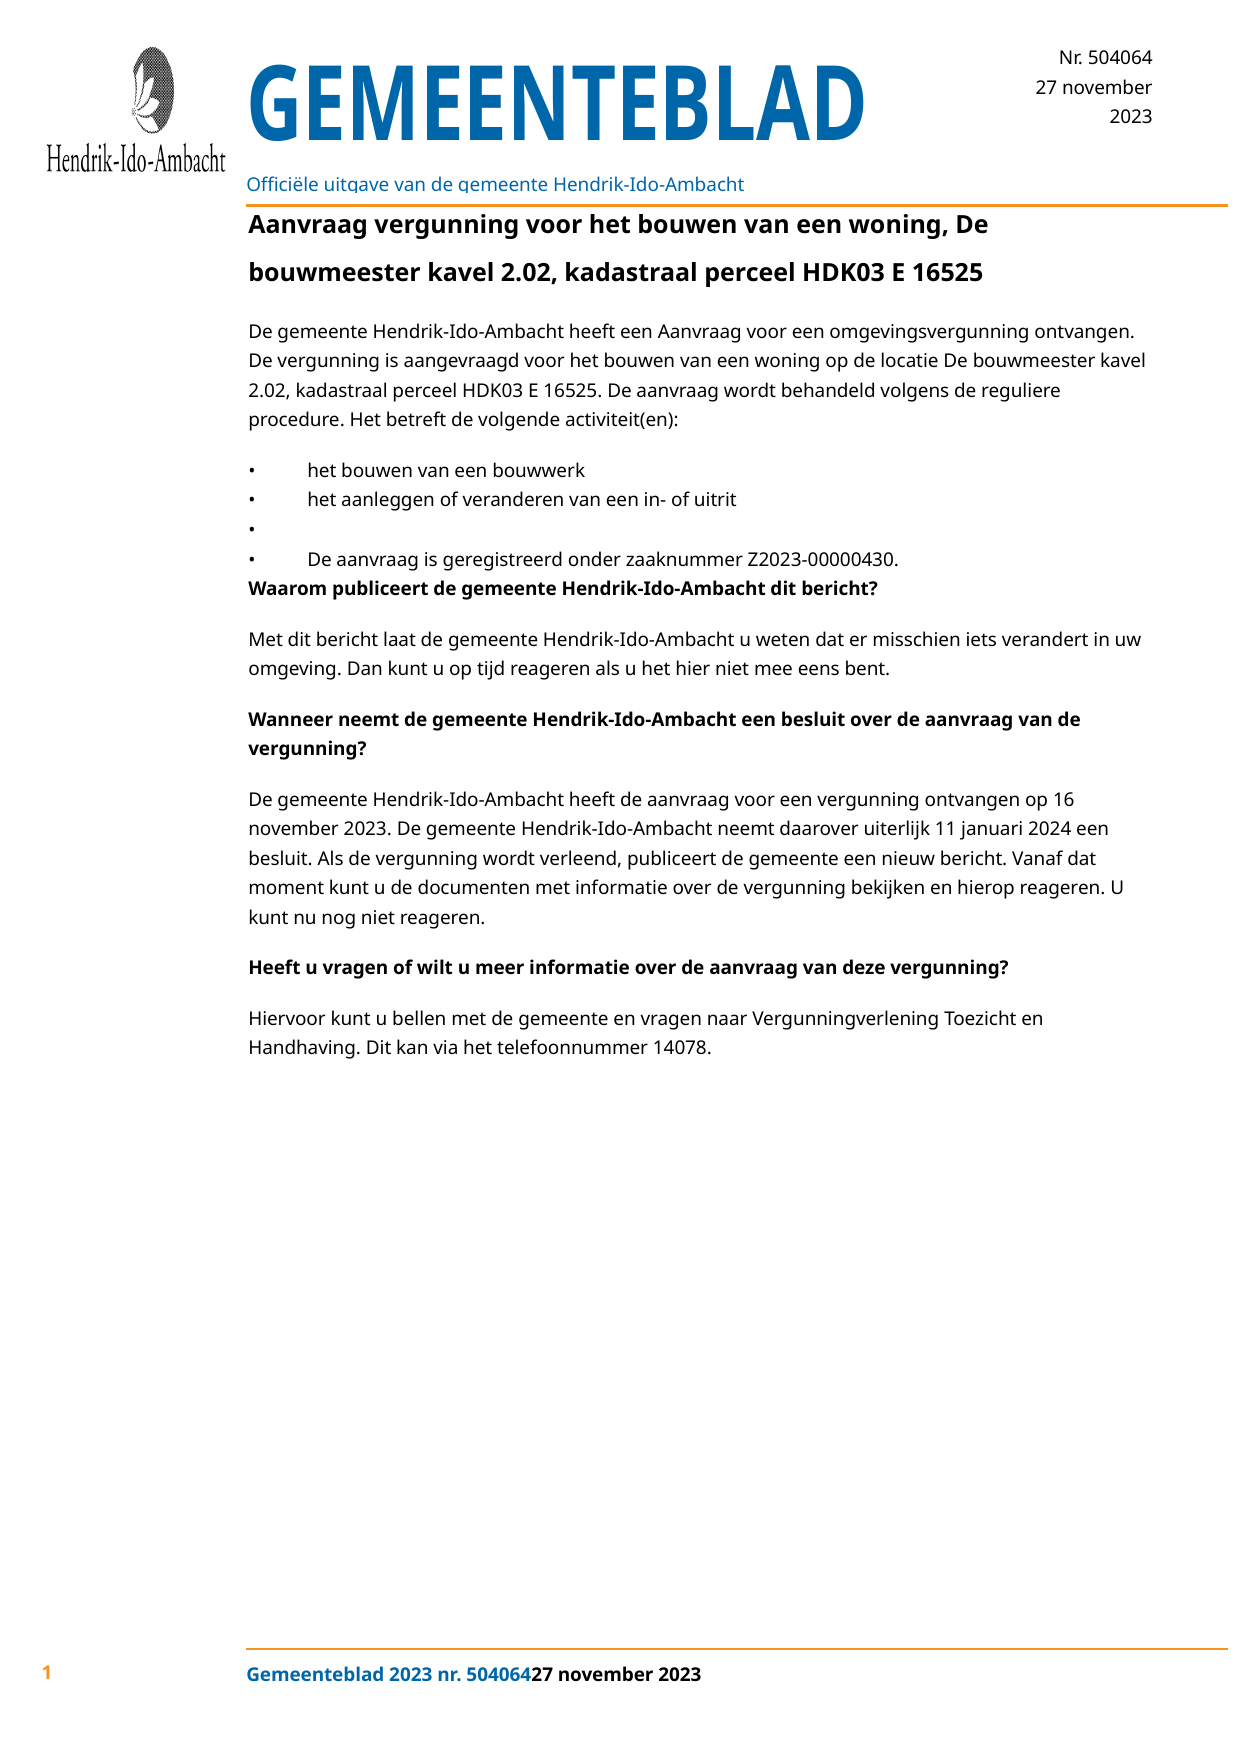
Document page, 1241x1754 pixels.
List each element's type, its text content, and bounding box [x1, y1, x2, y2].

text De gemeente Hendrik-Ido-Ambacht heeft een Aanvraag voor een omgevingsvergunning ontvangen. De vergunning is aangevraagd voor het bouwen van een woning op de locatie De bouwmeester kavel 2.02, kadastraal perceel HDK03 E 16525. De aanvraag wordt behandeld volgens de reguliere procedure. Het betreft de volgende activiteit(en): [248, 318, 1152, 432]
list het aanleggen of veranderen van een in- of uitrit [248, 487, 1152, 512]
text Aanvraag vergunning voor het bouwen van een woning, De bouwmeester kavel 2.02, kadastraal perceel HDK03 E 16525 [248, 207, 1152, 288]
picture [41, 47, 231, 172]
text Hiervoor kunt u bellen met de gemeente en vragen naar Vergunningverlening Toezicht en Handhaving. Dit kan via het telefoonnummer 14078. [248, 1005, 1152, 1060]
text Waarom publiceert de gemeente Hendrik-Ido-Ambacht dit bericht? [248, 575, 1152, 601]
text De gemeente Hendrik-Ido-Ambacht heeft de aanvraag voor een vergunning ontvangen op 16 november 2023. De gemeente Hendrik-Ido-Ambacht neemt daarover uiterlijk 11 januari 2024 een besluit. Als de vergunning wordt verleend, publiceert de gemeente een nieuw bericht. Vanaf dat moment kunt u de documenten met informatie over de vergunning bekijken en hierop reageren. U kunt nu nog niet reageren. [248, 786, 1152, 930]
text Met dit bericht laat de gemeente Hendrik-Ido-Ambacht u weten dat er misschien iets verandert in uw omgeving. Dan kunt u op tijd reageren als u het hier niet mee eens bent. [248, 626, 1152, 681]
list het bouwen van een bouwwerk [248, 457, 1152, 483]
text Heeft u vragen of wilt u meer informatie over de aanvraag van deze vergunning? [248, 954, 1152, 980]
list De aanvraag is geregistreerd onder zaaknummer Z2023-00000430. [248, 546, 1152, 572]
text Wanneer neemt de gemeente Hendrik-Ido-Ambacht een besluit over de aanvraag van de vergunning? [248, 706, 1152, 761]
